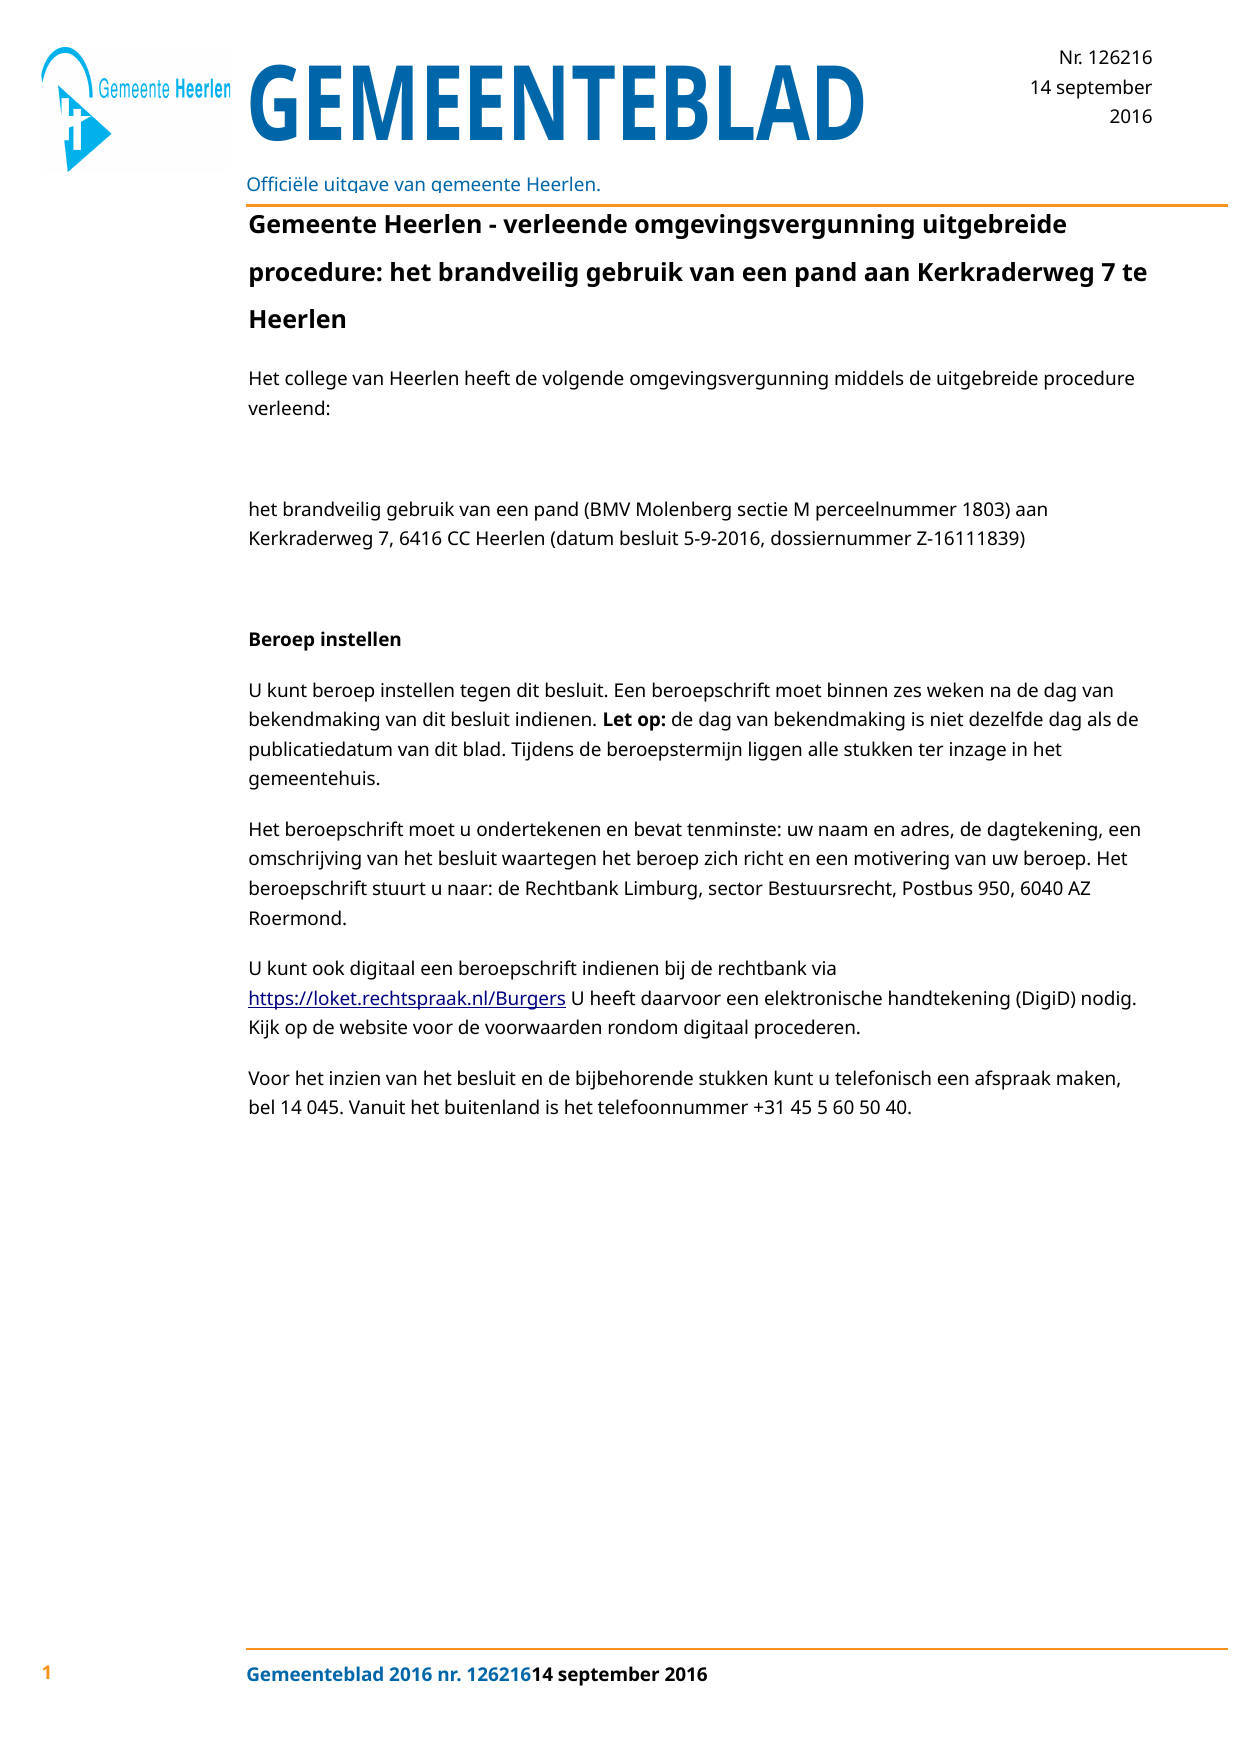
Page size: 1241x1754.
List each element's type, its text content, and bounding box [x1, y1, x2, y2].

text Beroep instellen [248, 626, 1152, 652]
text het brandveilig gebruik van een pand (BMV Molenberg sectie M perceelnummer 1803) aan Kerkraderweg 7, 6416 CC Heerlen (datum besluit 5-9-2016, dossiernummer Z-16111839) [248, 496, 1152, 551]
text Gemeente Heerlen - verleende omgevingsvergunning uitgebreide procedure: het brandveilig gebruik van een pand aan Kerkraderweg 7 te Heerlen [248, 207, 1152, 336]
text Het college van Heerlen heeft de volgende omgevingsvergunning middels de uitgebreide procedure verleend: [248, 366, 1152, 421]
text U kunt ook digitaal een beroepschrift indienen bij de rechtbank via https://loket.rechtspraak.nl/Burgers U heeft daarvoor een elektronische handtekening (DigiD) nodig. Kijk op de website voor de voorwaarden rondom digitaal procederen. [248, 955, 1152, 1040]
text Voor het inzien van het besluit en de bijbehorende stukken kunt u telefonisch een afspraak maken, bel 14 045. Vanuit het buitenland is het telefoonnummer +31 45 5 60 50 40. [248, 1065, 1152, 1120]
picture [41, 47, 231, 172]
text Het beroepschrift moet u ondertekenen en bevat tenminste: uw naam en adres, de dagtekening, een omschrijving van het besluit waartegen het beroep zich richt en een motivering van uw beroep. Het beroepschrift stuurt u naar: de Rechtbank Limburg, sector Bestuursrecht, Postbus 950, 6040 AZ Roermond. [248, 816, 1152, 930]
picture [41, 47, 58, 70]
text U kunt beroep instellen tegen dit besluit. Een beroepschrift moet binnen zes weken na de dag van bekendmaking van dit besluit indienen. Let op: de dag van bekendmaking is niet dezelfde dag als de publicatiedatum van dit blad. Tijdens de beroepstermijn liggen alle stukken ter inzage in het gemeentehuis. [248, 677, 1152, 791]
